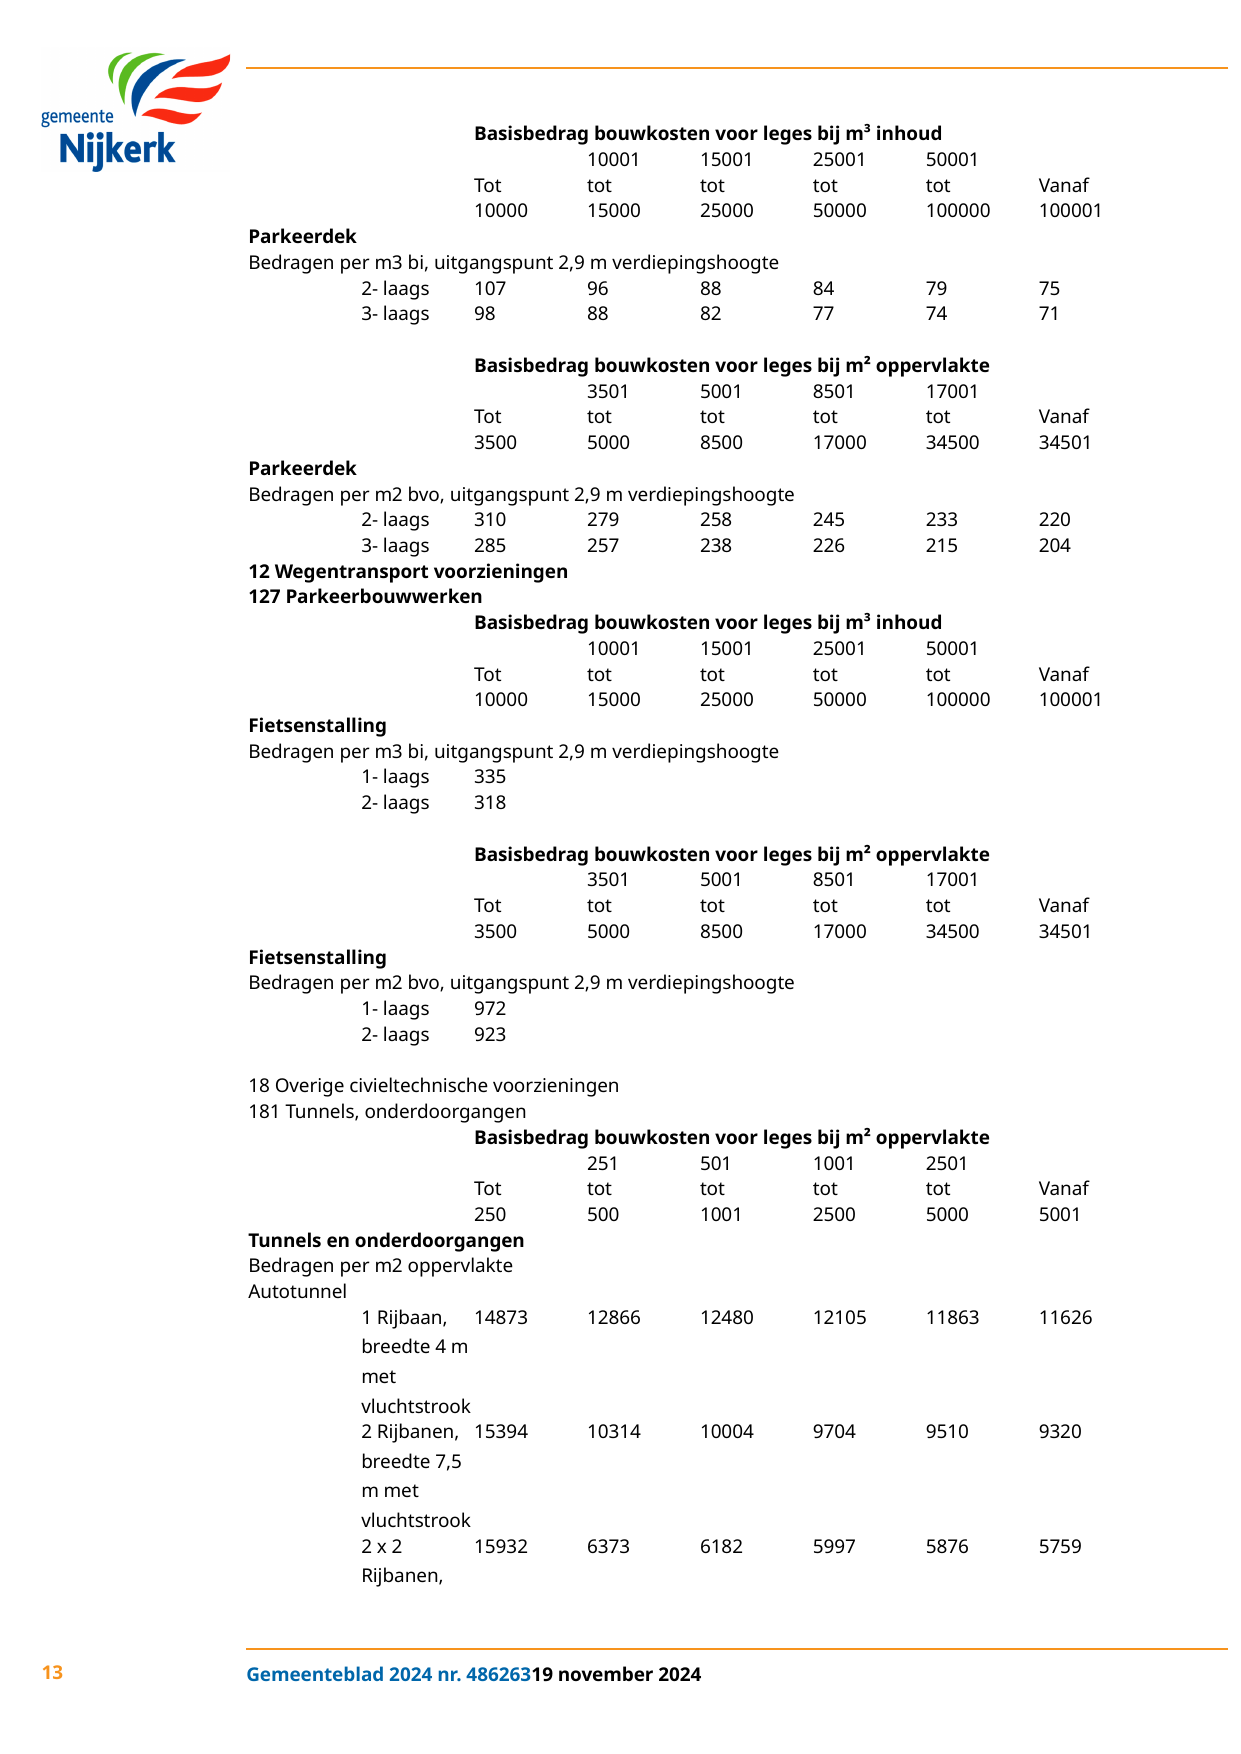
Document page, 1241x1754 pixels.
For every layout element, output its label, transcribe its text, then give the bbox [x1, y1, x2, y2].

table_cell [813, 584, 926, 609]
table_cell [248, 635, 361, 661]
table_cell [700, 815, 813, 841]
table_cell [926, 249, 1038, 275]
table_cell tot [813, 1175, 926, 1201]
table_cell [587, 1047, 700, 1072]
table_cell 100001 [1039, 198, 1152, 223]
table_cell [248, 378, 361, 403]
table_cell [587, 1227, 700, 1253]
table_cell 127 Parkeerbouwwerken [248, 584, 587, 609]
table_cell 2501 [926, 1150, 1038, 1175]
table_cell 10314 [587, 1419, 700, 1533]
table_cell 15001 [700, 635, 813, 661]
table_cell [474, 815, 587, 841]
table_cell [587, 1278, 700, 1304]
table_cell [474, 95, 587, 121]
table_cell 285 [474, 532, 587, 558]
table_cell Parkeerdek [248, 224, 474, 249]
table_cell 5001 [700, 867, 813, 892]
table_cell 5001 [700, 378, 813, 403]
table_cell [700, 558, 813, 584]
table_cell 107 [474, 275, 587, 301]
table_cell 50001 [926, 146, 1038, 172]
table_cell [813, 1253, 926, 1278]
table_cell [1039, 944, 1152, 969]
table_cell [926, 1047, 1038, 1072]
table_cell [700, 584, 813, 609]
table_cell 3500 [474, 429, 587, 455]
table_cell [248, 404, 361, 429]
table_cell 17001 [926, 378, 1038, 403]
table_cell 6373 [587, 1533, 700, 1588]
table_cell 8500 [700, 918, 813, 944]
table_cell [700, 712, 813, 738]
table_cell 15394 [474, 1419, 587, 1533]
table_cell tot [813, 661, 926, 687]
table_cell [700, 944, 813, 969]
table_cell [926, 1073, 1038, 1098]
table_cell 88 [587, 301, 700, 326]
table_cell [1039, 249, 1152, 275]
table_cell [813, 1278, 926, 1304]
table_cell 3501 [587, 867, 700, 892]
table_cell tot [926, 661, 1038, 687]
table_cell 9704 [813, 1419, 926, 1533]
table_cell [587, 712, 700, 738]
table_cell [926, 584, 1038, 609]
table_cell [361, 1150, 474, 1175]
table_cell [926, 738, 1038, 764]
table_cell [248, 918, 361, 944]
table_cell 181 Tunnels, onderdoorgangen [248, 1098, 700, 1124]
table_cell [361, 172, 474, 198]
table_cell [813, 815, 926, 841]
table_cell [474, 1278, 587, 1304]
table_cell [1039, 121, 1152, 146]
table_cell [926, 1278, 1038, 1304]
table_cell [361, 146, 474, 172]
table_cell 3- laags [361, 532, 474, 558]
table_cell [1039, 378, 1152, 403]
table_cell [587, 224, 700, 249]
table_cell [1039, 764, 1152, 789]
table_cell [361, 893, 474, 918]
table_cell 279 [587, 506, 700, 532]
table_cell [1039, 1047, 1152, 1072]
table_cell 12 Wegentransport voorzieningen [248, 558, 700, 584]
table_cell 12866 [587, 1304, 700, 1418]
table_cell 15000 [587, 198, 700, 223]
table_cell 258 [700, 506, 813, 532]
table_cell [587, 944, 700, 969]
table_cell Bedragen per m2 bvo, uitgangspunt 2,9 m verdiepingshoogte [248, 970, 926, 995]
table_cell 10000 [474, 198, 587, 223]
table_cell [248, 352, 361, 378]
table_cell [248, 609, 361, 635]
table_cell [700, 1278, 813, 1304]
table_cell [361, 609, 474, 635]
table_cell 233 [926, 506, 1038, 532]
table_cell 100000 [926, 198, 1038, 223]
table_cell [248, 867, 361, 892]
table_cell [1039, 455, 1152, 481]
table_cell [1039, 1278, 1152, 1304]
table_cell 5000 [587, 918, 700, 944]
table_cell [474, 455, 587, 481]
table_cell 74 [926, 301, 1038, 326]
table_cell [926, 764, 1038, 789]
table_cell tot [813, 404, 926, 429]
table_cell 8501 [813, 378, 926, 403]
table_cell [813, 790, 926, 815]
table_cell [361, 95, 474, 121]
table_cell Basisbedrag bouwkosten voor leges bij m² oppervlakte [474, 1124, 1152, 1150]
table_cell tot [926, 404, 1038, 429]
table_cell [474, 326, 587, 352]
table_cell [813, 1047, 926, 1072]
table_cell 3- laags [361, 301, 474, 326]
table_cell 15000 [587, 687, 700, 712]
table_cell [248, 815, 361, 841]
table_cell Basisbedrag bouwkosten voor leges bij m² oppervlakte [474, 841, 1152, 867]
table_cell [813, 944, 926, 969]
table_cell [248, 1150, 361, 1175]
table_cell [361, 841, 474, 867]
table_cell [248, 121, 361, 146]
table_cell 251 [587, 1150, 700, 1175]
table_cell [361, 404, 474, 429]
table_cell 9320 [1039, 1419, 1152, 1533]
table_cell 98 [474, 301, 587, 326]
table_cell 5997 [813, 1533, 926, 1588]
table_cell [1039, 326, 1152, 352]
table_cell [361, 1201, 474, 1227]
table_cell Parkeerdek [248, 455, 474, 481]
table_cell [926, 1227, 1038, 1253]
table_cell [813, 326, 926, 352]
table_cell 2- laags [361, 275, 474, 301]
table_cell [361, 352, 474, 378]
table_cell [474, 944, 587, 969]
table_cell 11626 [1039, 1304, 1152, 1418]
table_cell [926, 224, 1038, 249]
table_cell 10004 [700, 1419, 813, 1533]
table_cell [248, 326, 361, 352]
table_cell [700, 995, 813, 1021]
table_cell [813, 1098, 926, 1124]
table_cell [361, 918, 474, 944]
table_cell 2- laags [361, 790, 474, 815]
table_cell [926, 558, 1038, 584]
table_cell tot [700, 404, 813, 429]
table_cell [361, 198, 474, 223]
table_cell 15932 [474, 1533, 587, 1588]
table_cell 5000 [926, 1201, 1038, 1227]
table_cell 9510 [926, 1419, 1038, 1533]
table_cell Bedragen per m3 bi, uitgangspunt 2,9 m verdiepingshoogte [248, 738, 926, 764]
table_cell 215 [926, 532, 1038, 558]
table_cell [361, 378, 474, 403]
table_cell [474, 378, 587, 403]
table_cell tot [587, 1175, 700, 1201]
table_cell [248, 532, 361, 558]
table_cell 2 x 2 Rijbanen, [361, 1533, 474, 1588]
table_cell [587, 455, 700, 481]
table_cell [700, 764, 813, 789]
table_cell [587, 95, 700, 121]
table_cell 2- laags [361, 506, 474, 532]
table_cell [700, 95, 813, 121]
table_cell 84 [813, 275, 926, 301]
table_cell 1001 [700, 1201, 813, 1227]
table_cell [926, 712, 1038, 738]
table_cell 25000 [700, 198, 813, 223]
table_cell [1039, 1098, 1152, 1124]
table_cell [700, 1021, 813, 1047]
table_cell 250 [474, 1201, 587, 1227]
table_cell [1039, 790, 1152, 815]
table_cell 25001 [813, 635, 926, 661]
table_cell 1- laags [361, 995, 474, 1021]
table_cell [248, 429, 361, 455]
table_cell Fietsenstalling [248, 944, 474, 969]
table_cell [1039, 1253, 1152, 1278]
table_cell 204 [1039, 532, 1152, 558]
table_cell [248, 841, 361, 867]
table_cell [474, 867, 587, 892]
table_cell [1039, 635, 1152, 661]
table_cell Basisbedrag bouwkosten voor leges bij m³ inhoud [474, 609, 1038, 635]
table_cell [474, 146, 587, 172]
table_cell [813, 224, 926, 249]
table_cell [361, 1175, 474, 1201]
table_cell [1039, 738, 1152, 764]
table_cell [248, 893, 361, 918]
table_cell [926, 944, 1038, 969]
table_cell tot [700, 893, 813, 918]
table_cell 226 [813, 532, 926, 558]
table_cell 3500 [474, 918, 587, 944]
table_cell Basisbedrag bouwkosten voor leges bij m³ inhoud [474, 121, 1038, 146]
table_cell 1001 [813, 1150, 926, 1175]
table_cell 10000 [474, 687, 587, 712]
table_cell [700, 1227, 813, 1253]
table_cell [1039, 867, 1152, 892]
table_cell [700, 1098, 813, 1124]
table_cell Tot [474, 1175, 587, 1201]
table_cell [248, 506, 361, 532]
table_cell [361, 635, 474, 661]
table_cell [926, 1253, 1038, 1278]
table_cell 1- laags [361, 764, 474, 789]
table_cell [1039, 1021, 1152, 1047]
table_cell [1039, 1073, 1152, 1098]
table_cell Tot [474, 404, 587, 429]
table_cell 5001 [1039, 1201, 1152, 1227]
table_cell [248, 1047, 361, 1072]
table_cell [248, 1304, 361, 1418]
table_cell Vanaf [1039, 1175, 1152, 1201]
table_cell [926, 455, 1038, 481]
table_cell 79 [926, 275, 1038, 301]
table_cell [1039, 146, 1152, 172]
table_cell 5876 [926, 1533, 1038, 1588]
table_cell Basisbedrag bouwkosten voor leges bij m² oppervlakte [474, 352, 1152, 378]
table_cell [1039, 95, 1152, 121]
table_cell [248, 1021, 361, 1047]
table_cell [813, 95, 926, 121]
table_cell [361, 661, 474, 687]
table_cell [1039, 584, 1152, 609]
table_cell [248, 146, 361, 172]
table_cell 500 [587, 1201, 700, 1227]
table_cell 12105 [813, 1304, 926, 1418]
table_cell [474, 224, 587, 249]
table_cell 25000 [700, 687, 813, 712]
table_cell [700, 790, 813, 815]
table_cell [361, 1124, 474, 1150]
table_cell 17000 [813, 429, 926, 455]
table_cell 10001 [587, 635, 700, 661]
table_cell tot [587, 661, 700, 687]
table_cell [248, 95, 361, 121]
table_cell [587, 584, 700, 609]
table_cell [587, 764, 700, 789]
table_cell 17001 [926, 867, 1038, 892]
table_cell [813, 1227, 926, 1253]
table_cell 923 [474, 1021, 587, 1047]
table_cell 71 [1039, 301, 1152, 326]
table_cell [248, 661, 361, 687]
table_cell [361, 326, 474, 352]
table_cell [361, 815, 474, 841]
table_cell [587, 995, 700, 1021]
table_cell [1039, 1227, 1152, 1253]
table_cell [700, 224, 813, 249]
table_cell 17000 [813, 918, 926, 944]
table_cell [248, 198, 361, 223]
table_cell 220 [1039, 506, 1152, 532]
table_cell 257 [587, 532, 700, 558]
table_cell [587, 1021, 700, 1047]
table_cell Bedragen per m3 bi, uitgangspunt 2,9 m verdiepingshoogte [248, 249, 926, 275]
table_cell Vanaf [1039, 661, 1152, 687]
table_cell [700, 455, 813, 481]
table_cell [248, 790, 361, 815]
table_cell [926, 95, 1038, 121]
table_cell [248, 995, 361, 1021]
table_cell [813, 995, 926, 1021]
table_cell [926, 995, 1038, 1021]
table_cell tot [813, 893, 926, 918]
table_cell [700, 1047, 813, 1072]
table_cell [248, 1419, 361, 1533]
table_cell [248, 1124, 361, 1150]
table_cell [813, 455, 926, 481]
table_cell 14873 [474, 1304, 587, 1418]
table_cell [248, 1533, 361, 1588]
table_cell 1 Rijbaan, breedte 4 m met vluchtstrook [361, 1304, 474, 1418]
table_cell [248, 764, 361, 789]
table_cell 34501 [1039, 918, 1152, 944]
table_cell tot [700, 172, 813, 198]
table_cell Vanaf [1039, 172, 1152, 198]
table_cell [248, 301, 361, 326]
table_cell tot [587, 172, 700, 198]
table_cell Vanaf [1039, 404, 1152, 429]
table_cell 25001 [813, 146, 926, 172]
table_cell [926, 481, 1038, 506]
table_cell [813, 712, 926, 738]
table_cell 10001 [587, 146, 700, 172]
table_cell [926, 815, 1038, 841]
table_cell 34500 [926, 918, 1038, 944]
table_cell tot [926, 893, 1038, 918]
table_cell [1039, 558, 1152, 584]
table_cell 75 [1039, 275, 1152, 301]
table_cell Vanaf [1039, 893, 1152, 918]
table_cell [587, 790, 700, 815]
table_cell tot [926, 172, 1038, 198]
table_cell [248, 172, 361, 198]
table_cell 50000 [813, 687, 926, 712]
table_cell 5000 [587, 429, 700, 455]
table_cell 2500 [813, 1201, 926, 1227]
table_cell [248, 1201, 361, 1227]
table_cell [587, 1253, 700, 1278]
table_cell tot [587, 893, 700, 918]
table_cell 335 [474, 764, 587, 789]
table_cell [361, 687, 474, 712]
table_cell 310 [474, 506, 587, 532]
table_cell 238 [700, 532, 813, 558]
table_cell tot [587, 404, 700, 429]
table_cell [474, 1047, 587, 1072]
table_cell tot [700, 661, 813, 687]
table_cell [926, 326, 1038, 352]
table_cell 318 [474, 790, 587, 815]
table_cell tot [700, 1175, 813, 1201]
table_cell [587, 326, 700, 352]
table_cell Bedragen per m2 bvo, uitgangspunt 2,9 m verdiepingshoogte [248, 481, 926, 506]
table_cell [813, 764, 926, 789]
table_cell [587, 815, 700, 841]
table_cell [1039, 712, 1152, 738]
table_cell [1039, 609, 1152, 635]
table_cell [700, 1253, 813, 1278]
table_cell [1039, 970, 1152, 995]
table_cell [926, 1098, 1038, 1124]
table_cell [813, 558, 926, 584]
table_cell 501 [700, 1150, 813, 1175]
table_cell 100000 [926, 687, 1038, 712]
table_cell 5759 [1039, 1533, 1152, 1588]
table_cell 82 [700, 301, 813, 326]
table_cell Tunnels en onderdoorgangen [248, 1227, 587, 1253]
table_cell Bedragen per m2 oppervlakte [248, 1253, 587, 1278]
table_cell [361, 121, 474, 146]
picture [41, 47, 231, 172]
table_cell 3501 [587, 378, 700, 403]
table_cell [248, 1175, 361, 1201]
table_cell 77 [813, 301, 926, 326]
table_cell tot [926, 1175, 1038, 1201]
table_cell 18 Overige civieltechnische voorzieningen [248, 1073, 813, 1098]
table_cell [248, 275, 361, 301]
table_cell 12480 [700, 1304, 813, 1418]
table_cell Autotunnel [248, 1278, 474, 1304]
table_cell [474, 712, 587, 738]
table_cell 245 [813, 506, 926, 532]
table_cell 50000 [813, 198, 926, 223]
table_cell 34501 [1039, 429, 1152, 455]
table_cell [474, 1150, 587, 1175]
table_cell [361, 867, 474, 892]
table_cell 972 [474, 995, 587, 1021]
table_cell Fietsenstalling [248, 712, 474, 738]
table_cell [1039, 224, 1152, 249]
table_cell [926, 790, 1038, 815]
table_cell 34500 [926, 429, 1038, 455]
table_cell tot [813, 172, 926, 198]
table_cell [813, 1021, 926, 1047]
table_cell 88 [700, 275, 813, 301]
table_cell Tot [474, 661, 587, 687]
table_cell 11863 [926, 1304, 1038, 1418]
table_cell 8501 [813, 867, 926, 892]
table_cell [700, 326, 813, 352]
table_cell [1039, 1150, 1152, 1175]
table_cell [926, 1021, 1038, 1047]
table_cell 15001 [700, 146, 813, 172]
table_cell 96 [587, 275, 700, 301]
table_cell [1039, 995, 1152, 1021]
table_cell 8500 [700, 429, 813, 455]
table_cell 6182 [700, 1533, 813, 1588]
table_cell [1039, 815, 1152, 841]
table_cell [926, 970, 1038, 995]
table_cell [361, 1047, 474, 1072]
table_cell 100001 [1039, 687, 1152, 712]
table_cell 2 Rijbanen, breedte 7,5 m met vluchtstrook [361, 1419, 474, 1533]
table_cell Tot [474, 893, 587, 918]
table_cell [474, 635, 587, 661]
table_cell [1039, 481, 1152, 506]
table_cell 2- laags [361, 1021, 474, 1047]
table_cell [813, 1073, 926, 1098]
table_cell [248, 687, 361, 712]
table_cell [361, 429, 474, 455]
table_cell Tot [474, 172, 587, 198]
table_cell 50001 [926, 635, 1038, 661]
